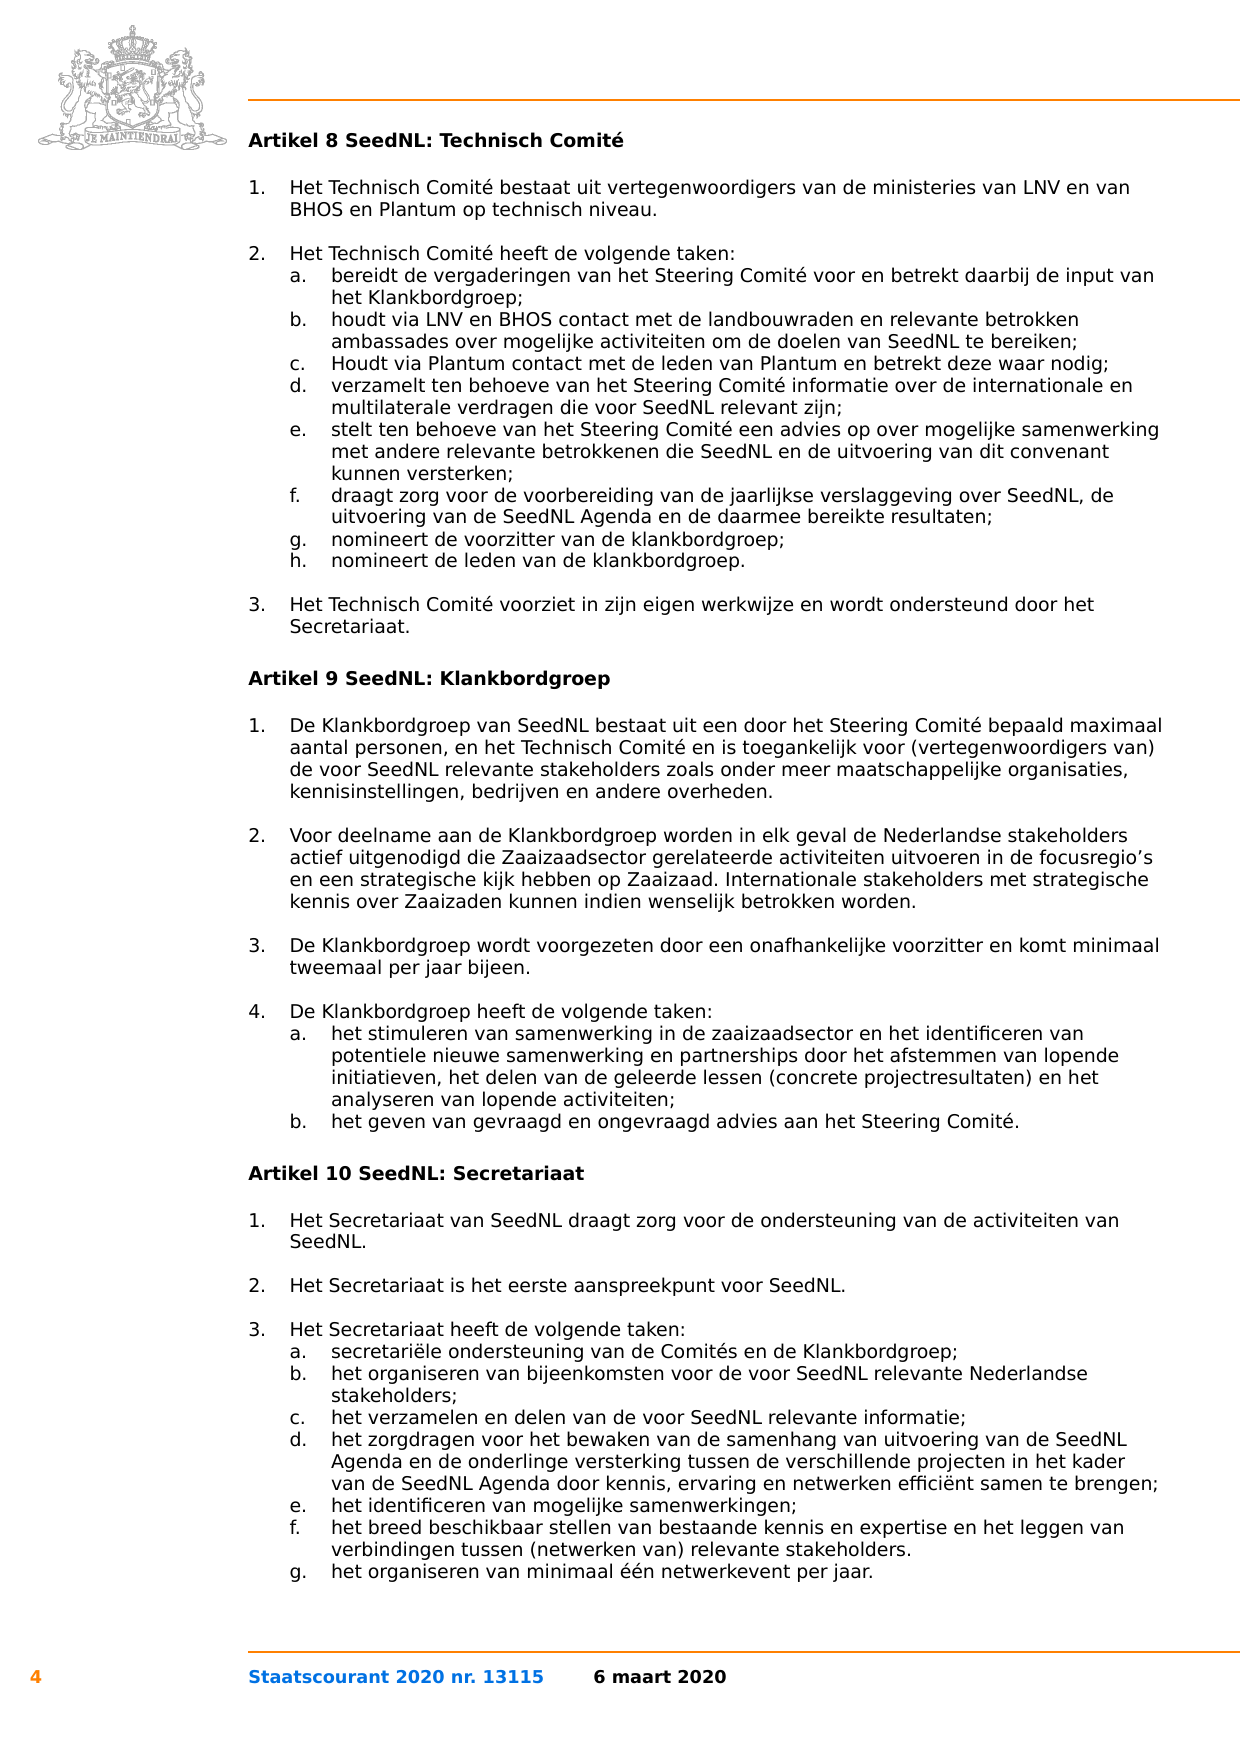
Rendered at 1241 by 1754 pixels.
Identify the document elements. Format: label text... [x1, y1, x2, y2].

text f. het breed beschikbaar stellen van bestaande kennis en expertise en het leggen van verbindingen tussen (netwerken van) relevante stakeholders. [289, 1517, 1163, 1561]
text 2. Het Secretariaat is het eerste aanspreekpunt voor SeedNL. [248, 1275, 1163, 1297]
text b. het organiseren van bijeenkomsten voor de voor SeedNL relevante Nederlandse stakeholders; [289, 1363, 1163, 1407]
subtitle Artikel 9 SeedNL: Klankbordgroep [248, 668, 1163, 690]
text g. nomineert de voorzitter van de klankbordgroep; [289, 528, 1163, 550]
text 4. De Klankbordgroep heeft de volgende taken: [248, 1001, 1163, 1023]
text b. het geven van gevraagd en ongevraagd advies aan het Steering Comité. [289, 1111, 1163, 1132]
text a. secretariële ondersteuning van de Comités en de Klankbordgroep; [289, 1341, 1163, 1363]
text b. houdt via LNV en BHOS contact met de landbouwraden en relevante betrokken ambassades over mogelijke activiteiten om de doelen van SeedNL te bereiken; [289, 309, 1163, 353]
subtitle Artikel 10 SeedNL: Secretariaat [248, 1162, 1163, 1184]
picture [38, 25, 227, 150]
text 2. Het Technisch Comité heeft de volgende taken: [248, 243, 1163, 265]
text a. het stimuleren van samenwerking in de zaaizaadsector en het identificeren van potentiele nieuwe samenwerking en partnerships door het afstemmen van lopende initiatieven, het delen van de geleerde lessen (concrete projectresultaten) en het analyseren van lopende activiteiten; [289, 1023, 1163, 1111]
text d. het zorgdragen voor het bewaken van de samenhang van uitvoering van de SeedNL Agenda en de onderlinge versterking tussen de verschillende projecten in het kader van de SeedNL Agenda door kennis, ervaring en netwerken efficiënt samen te brengen; [289, 1429, 1163, 1495]
text 1. Het Secretariaat van SeedNL draagt zorg voor de ondersteuning van de activiteiten van SeedNL. [248, 1209, 1163, 1253]
text e. het identificeren van mogelijke samenwerkingen; [289, 1495, 1163, 1517]
text 3. Het Technisch Comité voorziet in zijn eigen werkwijze en wordt ondersteund door het Secretariaat. [248, 594, 1163, 638]
subtitle Artikel 8 SeedNL: Technisch Comité [248, 130, 1163, 152]
text c. het verzamelen en delen van de voor SeedNL relevante informatie; [289, 1407, 1163, 1429]
text 1. Het Technisch Comité bestaat uit vertegenwoordigers van de ministeries van LNV en van BHOS en Plantum op technisch niveau. [248, 177, 1163, 221]
text c. Houdt via Plantum contact met de leden van Plantum en betrekt deze waar nodig; [289, 353, 1163, 374]
text 1. De Klankbordgroep van SeedNL bestaat uit een door het Steering Comité bepaald maximaal aantal personen, en het Technisch Comité en is toegankelijk voor (vertegenwoordigers van) de voor SeedNL relevante stakeholders zoals onder meer maatschappelijke organisaties, kennisinstellingen, bedrijven en andere overheden. [248, 715, 1163, 803]
text g. het organiseren van minimaal één netwerkevent per jaar. [289, 1561, 1163, 1583]
text d. verzamelt ten behoeve van het Steering Comité informatie over de internationale en multilaterale verdragen die voor SeedNL relevant zijn; [289, 374, 1163, 418]
text f. draagt zorg voor de voorbereiding van de jaarlijkse verslaggeving over SeedNL, de uitvoering van de SeedNL Agenda en de daarmee bereikte resultaten; [289, 484, 1163, 528]
text 3. De Klankbordgroep wordt voorgezeten door een onafhankelijke voorzitter en komt minimaal tweemaal per jaar bijeen. [248, 935, 1163, 979]
text 3. Het Secretariaat heeft de volgende taken: [248, 1319, 1163, 1341]
text h. nomineert de leden van de klankbordgroep. [289, 550, 1163, 572]
text 2. Voor deelname aan de Klankbordgroep worden in elk geval de Nederlandse stakeholders actief uitgenodigd die Zaaizaadsector gerelateerde activiteiten uitvoeren in de focusregio’s en een strategische kijk hebben op Zaaizaad. Internationale stakeholders met strategische kennis over Zaaizaden kunnen indien wenselijk betrokken worden. [248, 825, 1163, 913]
text a. bereidt de vergaderingen van het Steering Comité voor en betrekt daarbij de input van het Klankbordgroep; [289, 265, 1163, 309]
text e. stelt ten behoeve van het Steering Comité een advies op over mogelijke samenwerking met andere relevante betrokkenen die SeedNL en de uitvoering van dit convenant kunnen versterken; [289, 418, 1163, 484]
